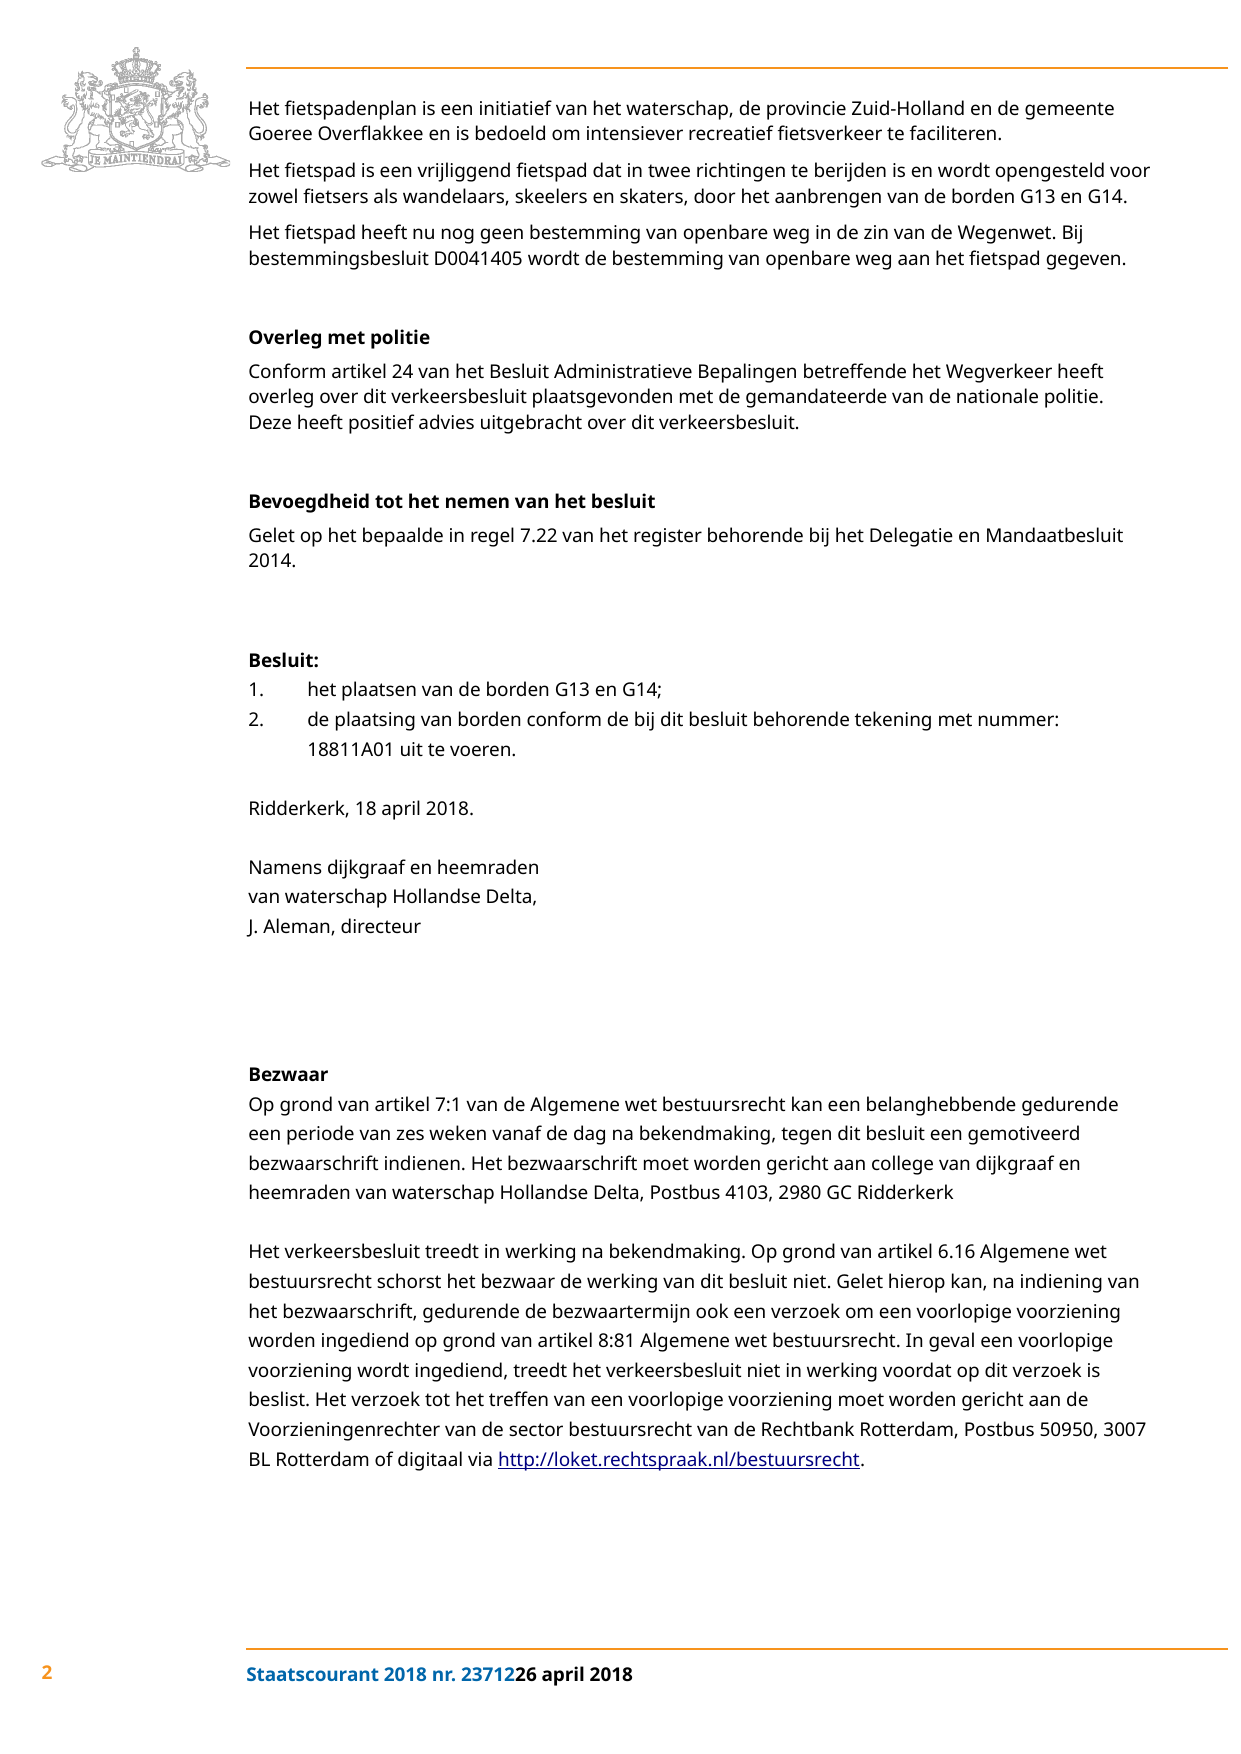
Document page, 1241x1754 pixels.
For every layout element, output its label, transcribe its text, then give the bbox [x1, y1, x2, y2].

text Ridderkerk, 18 april 2018. [248, 795, 1152, 821]
picture [41, 47, 231, 172]
text J. Aleman, directeur [248, 913, 1152, 939]
text Het fietspadenplan is een initiatief van het waterschap, de provincie Zuid-Holland en de gemeente Goeree Overflakkee en is bedoeld om intensiever recreatief fietsverkeer te faciliteren. [248, 95, 1152, 146]
text van waterschap Hollandse Delta, [248, 884, 1152, 909]
text Het fietspad is een vrijliggend fietspad dat in twee richtingen te berijden is en wordt opengesteld voor zowel fietsers als wandelaars, skeelers en skaters, door het aanbrengen van de borden G13 en G14. [248, 157, 1152, 209]
text Overleg met politie [248, 324, 1152, 349]
text Besluit: [248, 647, 1152, 673]
text Conform artikel 24 van het Besluit Administratieve Bepalingen betreffende het Wegverkeer heeft overleg over dit verkeersbesluit plaatsgevonden met de gemandateerde van de nationale politie. Deze heeft positief advies uitgebracht over dit verkeersbesluit. [248, 358, 1152, 435]
text Op grond van artikel 7:1 van de Algemene wet bestuursrecht kan een belanghebbende gedurende een periode van zes weken vanaf de dag na bekendmaking, tegen dit besluit een gemotiveerd bezwaarschrift indienen. Het bezwaarschrift moet worden gericht aan college van dijkgraaf en heemraden van waterschap Hollandse Delta, Postbus 4103, 2980 GC Ridderkerk [248, 1091, 1152, 1205]
list het plaatsen van de borden G13 en G14; [248, 677, 1152, 702]
text Namens dijkgraaf en heemraden [248, 854, 1152, 880]
text Bevoegdheid tot het nemen van het besluit [248, 488, 1152, 514]
text Het fietspad heeft nu nog geen bestemming van openbare weg in de zin van de Wegenwet. Bij bestemmingsbesluit D0041405 wordt de bestemming van openbare weg aan het fietspad gegeven. [248, 219, 1152, 271]
text Bezwaar [248, 1061, 1152, 1087]
text Het verkeersbesluit treedt in werking na bekendmaking. Op grond van artikel 6.16 Algemene wet bestuursrecht schorst het bezwaar de werking van dit besluit niet. Gelet hierop kan, na indiening van het bezwaarschrift, gedurende de bezwaartermijn ook een verzoek om een voorlopige voorziening worden ingediend op grond van artikel 8:81 Algemene wet bestuursrecht. In geval een voorlopige voorziening wordt ingediend, treedt het verkeersbesluit niet in werking voordat op dit verzoek is beslist. Het verzoek tot het treffen van een voorlopige voorziening moet worden gericht aan de Voorzieningenrechter van de sector bestuursrecht van de Rechtbank Rotterdam, Postbus 50950, 3007 BL Rotterdam of digitaal via http://loket.rechtspraak.nl/bestuursrecht. [248, 1239, 1152, 1472]
text Gelet op het bepaalde in regel 7.22 van het register behorende bij het Delegatie en Mandaatbesluit 2014. [248, 522, 1152, 573]
list de plaatsing van borden conform de bij dit besluit behorende tekening met nummer: 18811A01 uit te voeren. [248, 706, 1152, 762]
